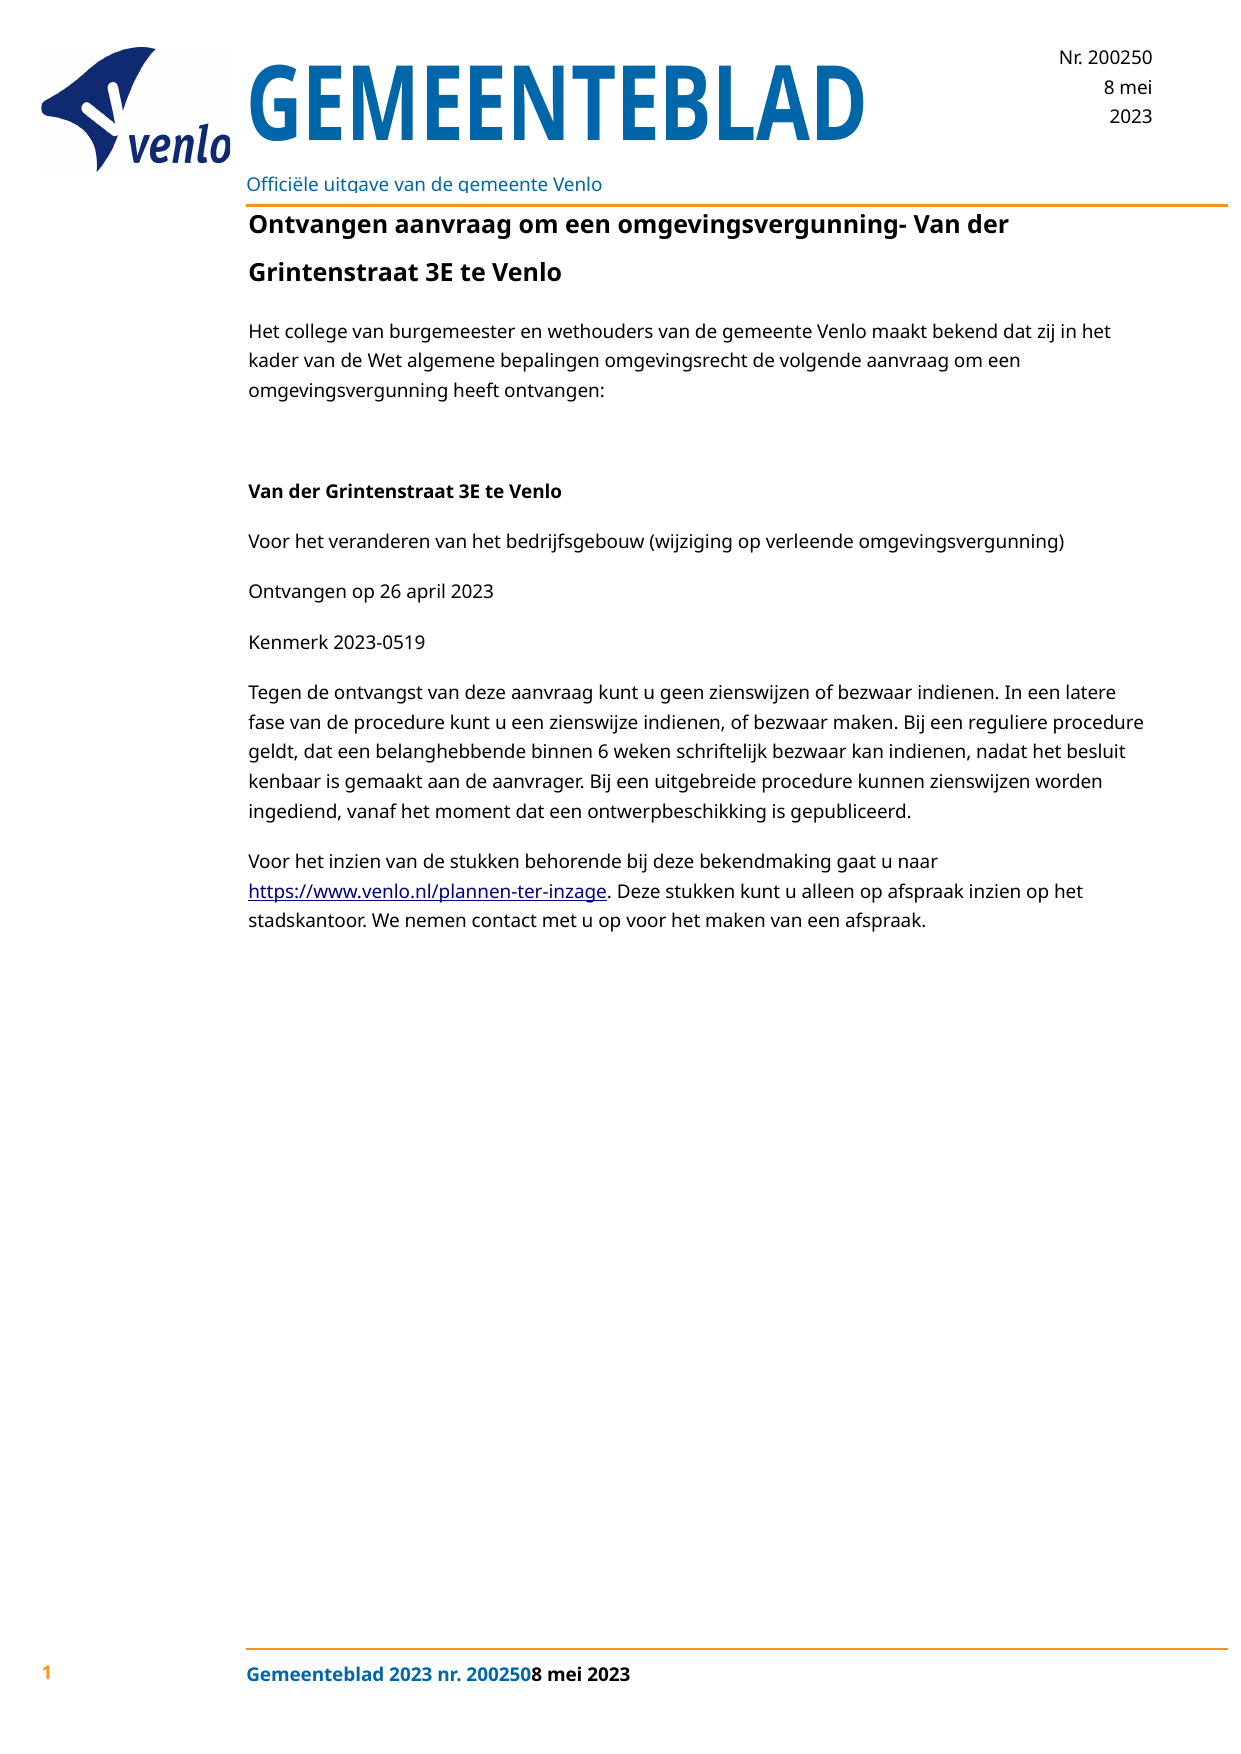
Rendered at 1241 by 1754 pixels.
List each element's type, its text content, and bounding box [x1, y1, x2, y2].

text Van der Grintenstraat 3E te Venlo [248, 478, 1152, 504]
text Ontvangen op 26 april 2023 [248, 579, 1152, 604]
picture [41, 47, 231, 172]
text Tegen de ontvangst van deze aanvraag kunt u geen zienswijzen of bezwaar indienen. In een latere fase van de procedure kunt u een zienswijze indienen, of bezwaar maken. Bij een reguliere procedure geldt, dat een belanghebbende binnen 6 weken schriftelijk bezwaar kan indienen, nadat het besluit kenbaar is gemaakt aan de aanvrager. Bij een uitgebreide procedure kunnen zienswijzen worden ingediend, vanaf het moment dat een ontwerpbeschikking is gepubliceerd. [248, 679, 1152, 824]
text Voor het inzien van de stukken behorende bij deze bekendmaking gaat u naar https://www.venlo.nl/plannen-ter-inzage. Deze stukken kunt u alleen op afspraak inzien op het stadskantoor. We nemen contact met u op voor het maken van een afspraak. [248, 848, 1152, 933]
text Het college van burgemeester en wethouders van de gemeente Venlo maakt bekend dat zij in het kader van de Wet algemene bepalingen omgevingsrecht de volgende aanvraag om een omgevingsvergunning heeft ontvangen: [248, 318, 1152, 403]
text Voor het veranderen van het bedrijfsgebouw (wijziging op verleende omgevingsvergunning) [248, 528, 1152, 554]
text Kenmerk 2023-0519 [248, 629, 1152, 655]
text Ontvangen aanvraag om een omgevingsvergunning- Van der Grintenstraat 3E te Venlo [248, 207, 1152, 288]
